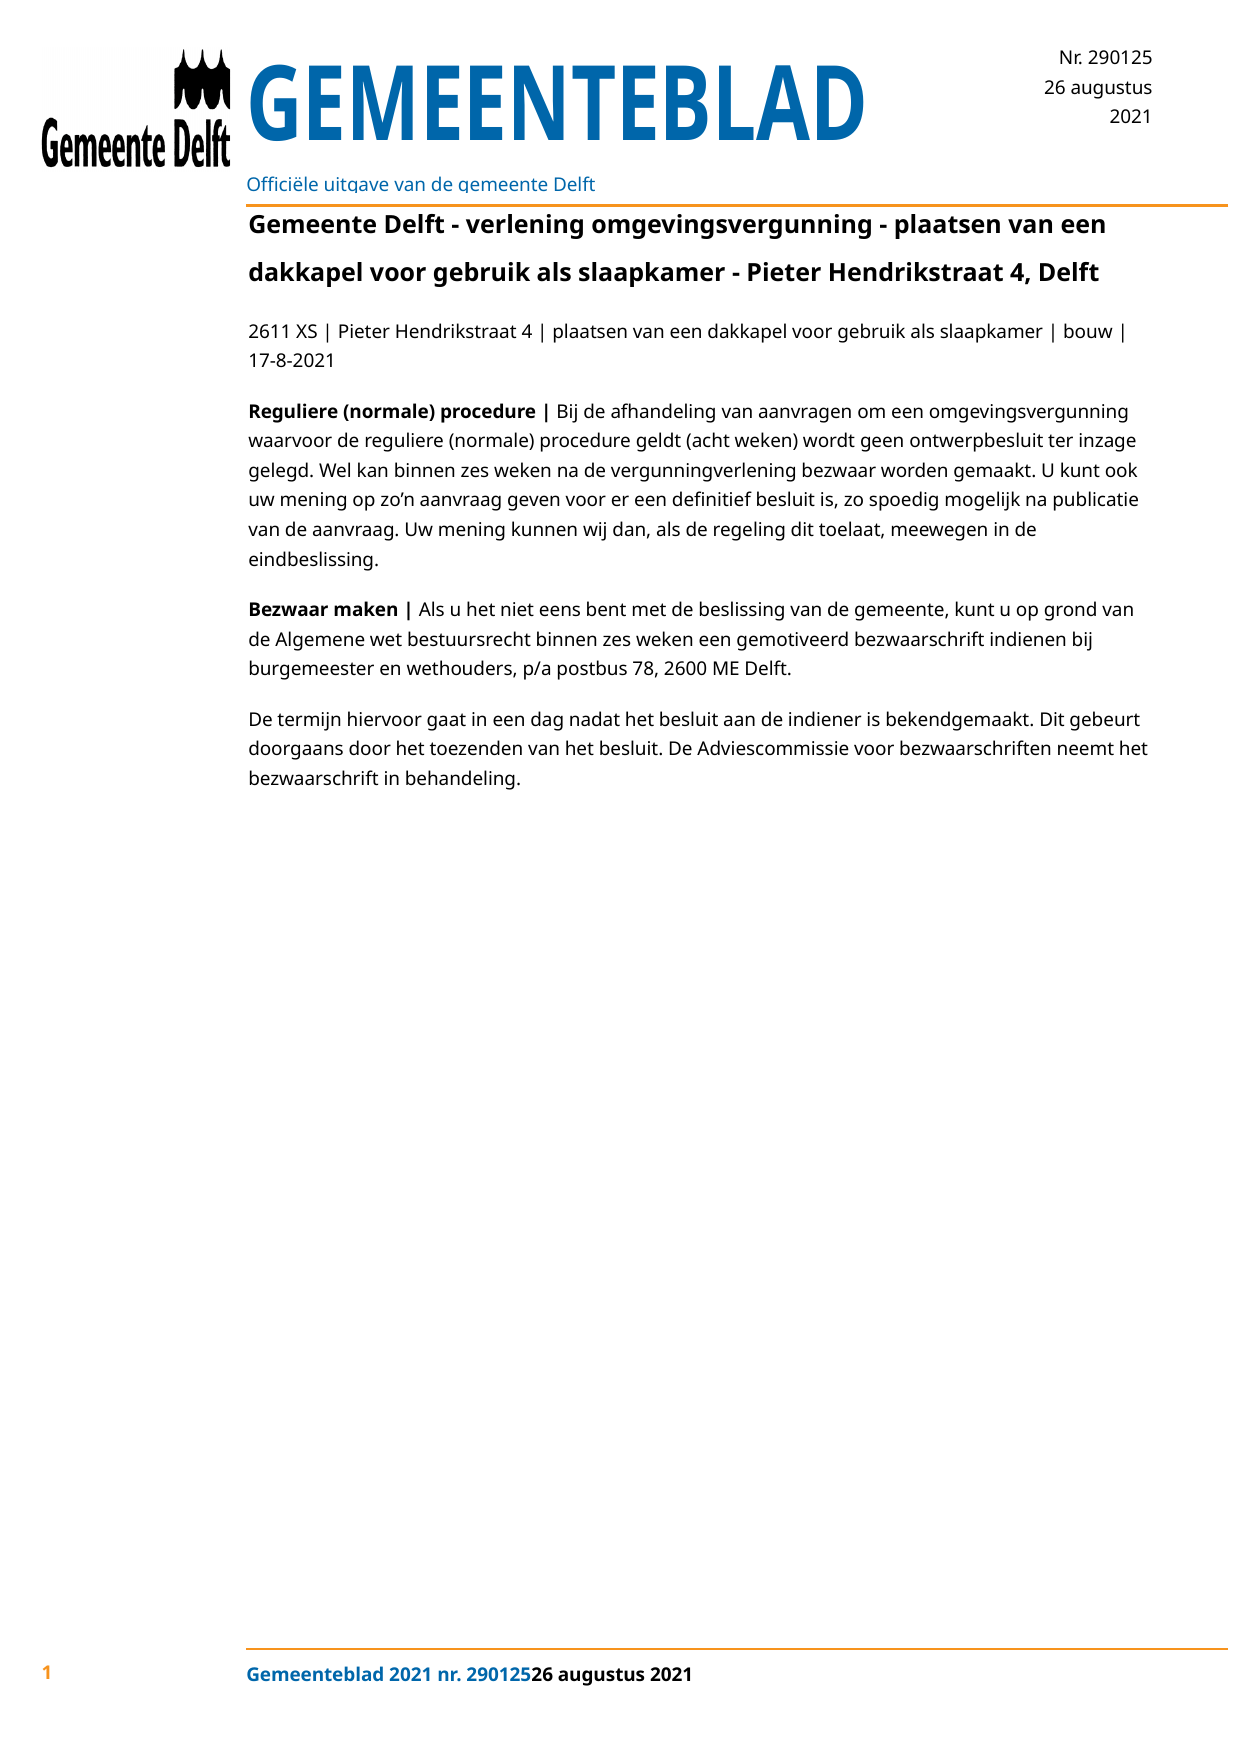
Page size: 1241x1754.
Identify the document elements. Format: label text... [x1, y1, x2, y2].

text Bezwaar maken | Als u het niet eens bent met de beslissing van de gemeente, kunt u op grond van de Algemene wet bestuursrecht binnen zes weken een gemotiveerd bezwaarschrift indienen bij burgemeester en wethouders, p/a postbus 78, 2600 ME Delft. [248, 596, 1152, 681]
text Reguliere (normale) procedure | Bij de afhandeling van aanvragen om een omgevingsvergunning waarvoor de reguliere (normale) procedure geldt (acht weken) wordt geen ontwerpbesluit ter inzage gelegd. Wel kan binnen zes weken na de vergunningverlening bezwaar worden gemaakt. U kunt ook uw mening op zo’n aanvraag geven voor er een definitief besluit is, zo spoedig mogelijk na publicatie van de aanvraag. Uw mening kunnen wij dan, als de regeling dit toelaat, meewegen in de eindbeslissing. [248, 398, 1152, 572]
text De termijn hiervoor gaat in een dag nadat het besluit aan de indiener is bekendgemaakt. Dit gebeurt doorgaans door het toezenden van het besluit. De Adviescommissie voor bezwaarschriften neemt het bezwaarschrift in behandeling. [248, 706, 1152, 791]
picture [41, 47, 231, 172]
text 2611 XS | Pieter Hendrikstraat 4 | plaatsen van een dakkapel voor gebruik als slaapkamer | bouw | 17-8-2021 [248, 318, 1152, 373]
text Gemeente Delft - verlening omgevingsvergunning - plaatsen van een dakkapel voor gebruik als slaapkamer - Pieter Hendrikstraat 4, Delft [248, 207, 1152, 288]
